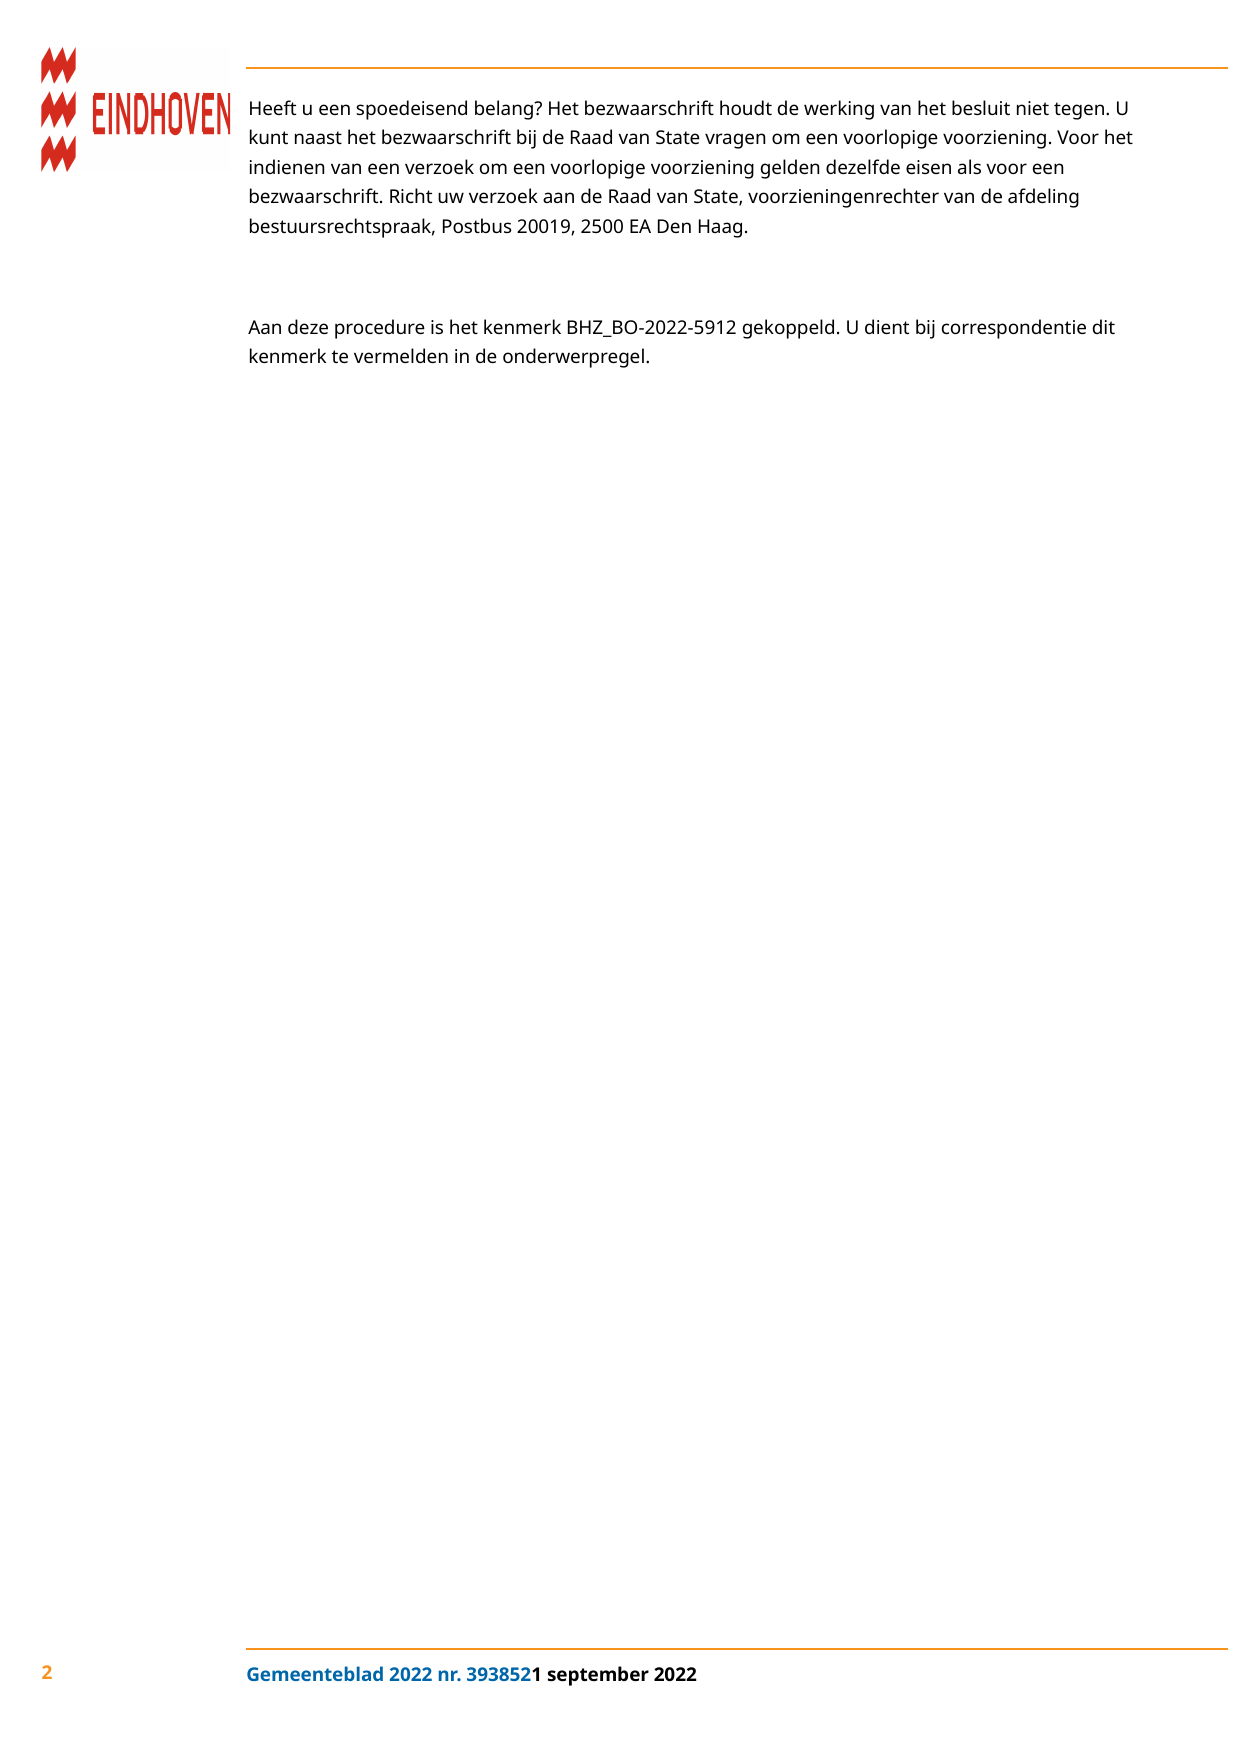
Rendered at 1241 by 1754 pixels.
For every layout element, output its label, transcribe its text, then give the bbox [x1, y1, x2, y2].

text Aan deze procedure is het kenmerk BHZ_BO-2022-5912 gekoppeld. U dient bij correspondentie dit kenmerk te vermelden in de onderwerpregel. [248, 314, 1152, 369]
text Heeft u een spoedeisend belang? Het bezwaarschrift houdt de werking van het besluit niet tegen. U kunt naast het bezwaarschrift bij de Raad van State vragen om een voorlopige voorziening. Voor het indienen van een verzoek om een voorlopige voorziening gelden dezelfde eisen als voor een bezwaarschrift. Richt uw verzoek aan de Raad van State, voorzieningenrechter van de afdeling bestuursrechtspraak, Postbus 20019, 2500 EA Den Haag. [248, 95, 1152, 239]
picture [41, 47, 231, 172]
